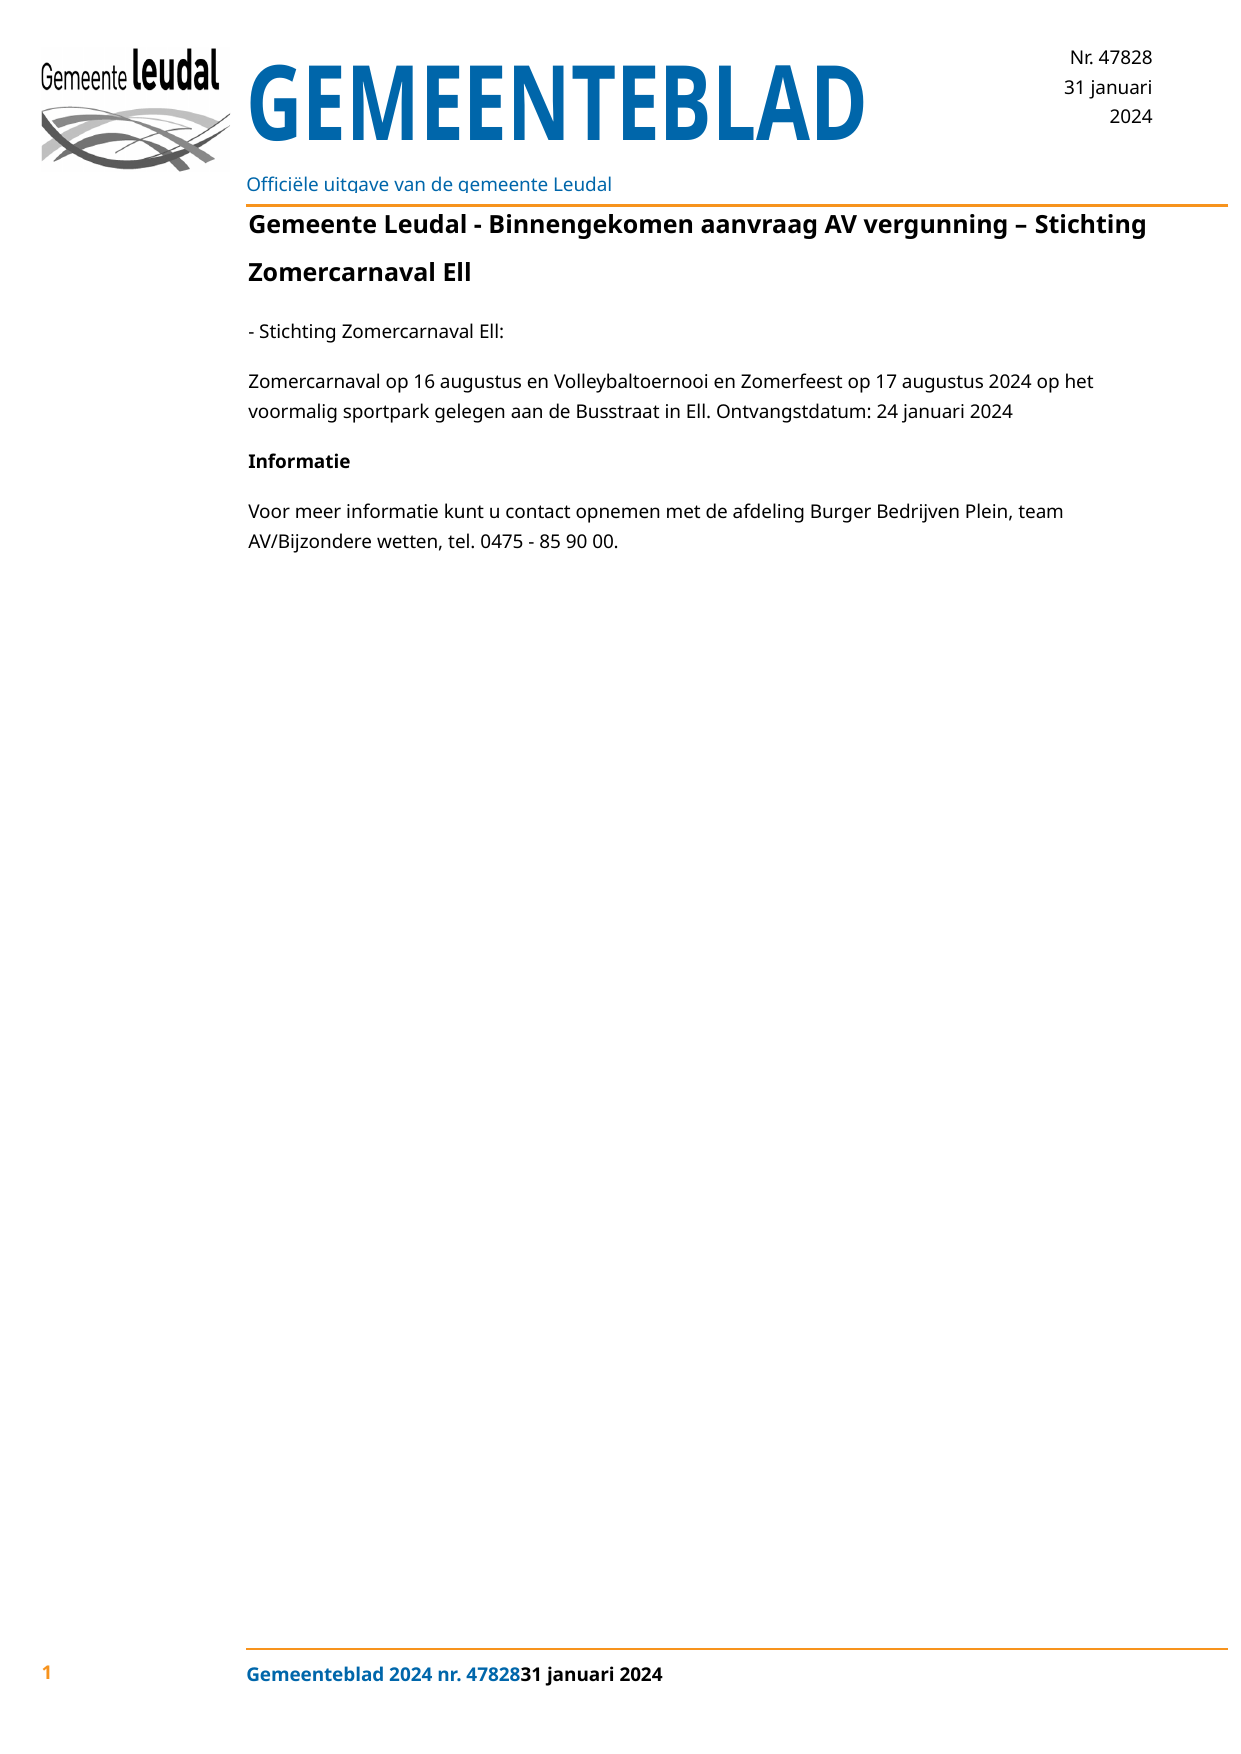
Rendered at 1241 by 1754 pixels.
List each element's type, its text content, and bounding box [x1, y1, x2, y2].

text Informatie [248, 448, 1152, 474]
text Zomercarnaval op 16 augustus en Volleybaltoernooi en Zomerfeest op 17 augustus 2024 op het voormalig sportpark gelegen aan de Busstraat in Ell. Ontvangstdatum: 24 januari 2024 [248, 368, 1152, 424]
text Voor meer informatie kunt u contact opnemen met de afdeling Burger Bedrijven Plein, team AV/Bijzondere wetten, tel. 0475 - 85 90 00. [248, 499, 1152, 554]
text Gemeente Leudal - Binnengekomen aanvraag AV vergunning – Stichting Zomercarnaval Ell [248, 207, 1152, 288]
picture [41, 47, 231, 172]
text - Stichting Zomercarnaval Ell: [248, 318, 1152, 344]
